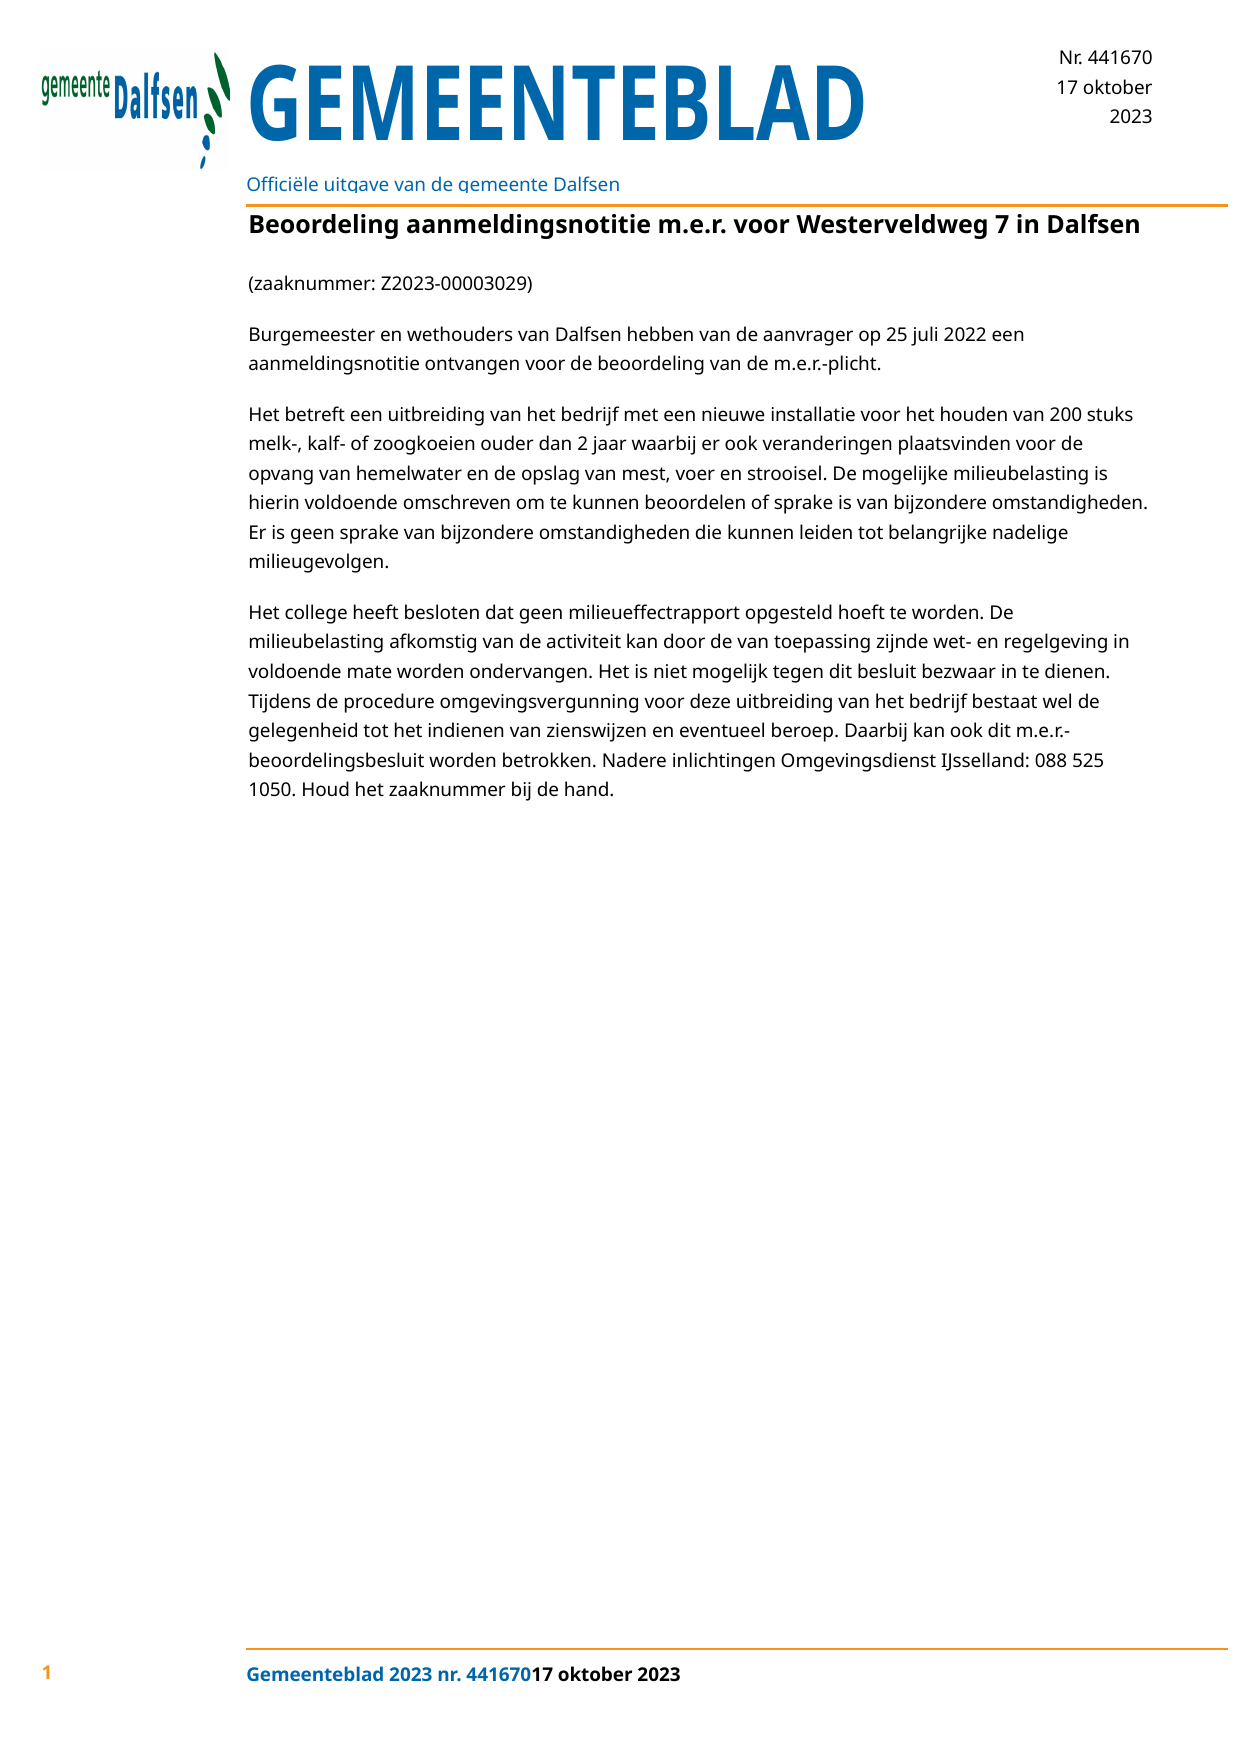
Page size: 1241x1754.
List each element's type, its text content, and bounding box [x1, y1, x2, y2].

text Beoordeling aanmeldingsnotitie m.e.r. voor Westerveldweg 7 in Dalfsen [248, 207, 1152, 241]
text Het betreft een uitbreiding van het bedrijf met een nieuwe installatie voor het houden van 200 stuks melk-, kalf- of zoogkoeien ouder dan 2 jaar waarbij er ook veranderingen plaatsvinden voor de opvang van hemelwater en de opslag van mest, voer en strooisel. De mogelijke milieubelasting is hierin voldoende omschreven om te kunnen beoordelen of sprake is van bijzondere omstandigheden. Er is geen sprake van bijzondere omstandigheden die kunnen leiden tot belangrijke nadelige milieugevolgen. [248, 401, 1152, 574]
text Burgemeester en wethouders van Dalfsen hebben van de aanvrager op 25 juli 2022 een aanmeldingsnotitie ontvangen voor de beoordeling van de m.e.r.-plicht. [248, 321, 1152, 376]
text (zaaknummer: Z2023-00003029) [248, 270, 1152, 296]
picture [41, 47, 231, 172]
text Het college heeft besloten dat geen milieueffectrapport opgesteld hoeft te worden. De milieubelasting afkomstig van de activiteit kan door de van toepassing zijnde wet- en regelgeving in voldoende mate worden ondervangen. Het is niet mogelijk tegen dit besluit bezwaar in te dienen. Tijdens de procedure omgevingsvergunning voor deze uitbreiding van het bedrijf bestaat wel de gelegenheid tot het indienen van zienswijzen en eventueel beroep. Daarbij kan ook dit m.e.r.-beoordelingsbesluit worden betrokken. Nadere inlichtingen Omgevingsdienst IJsselland: 088 525 1050. Houd het zaaknummer bij de hand. [248, 599, 1152, 802]
